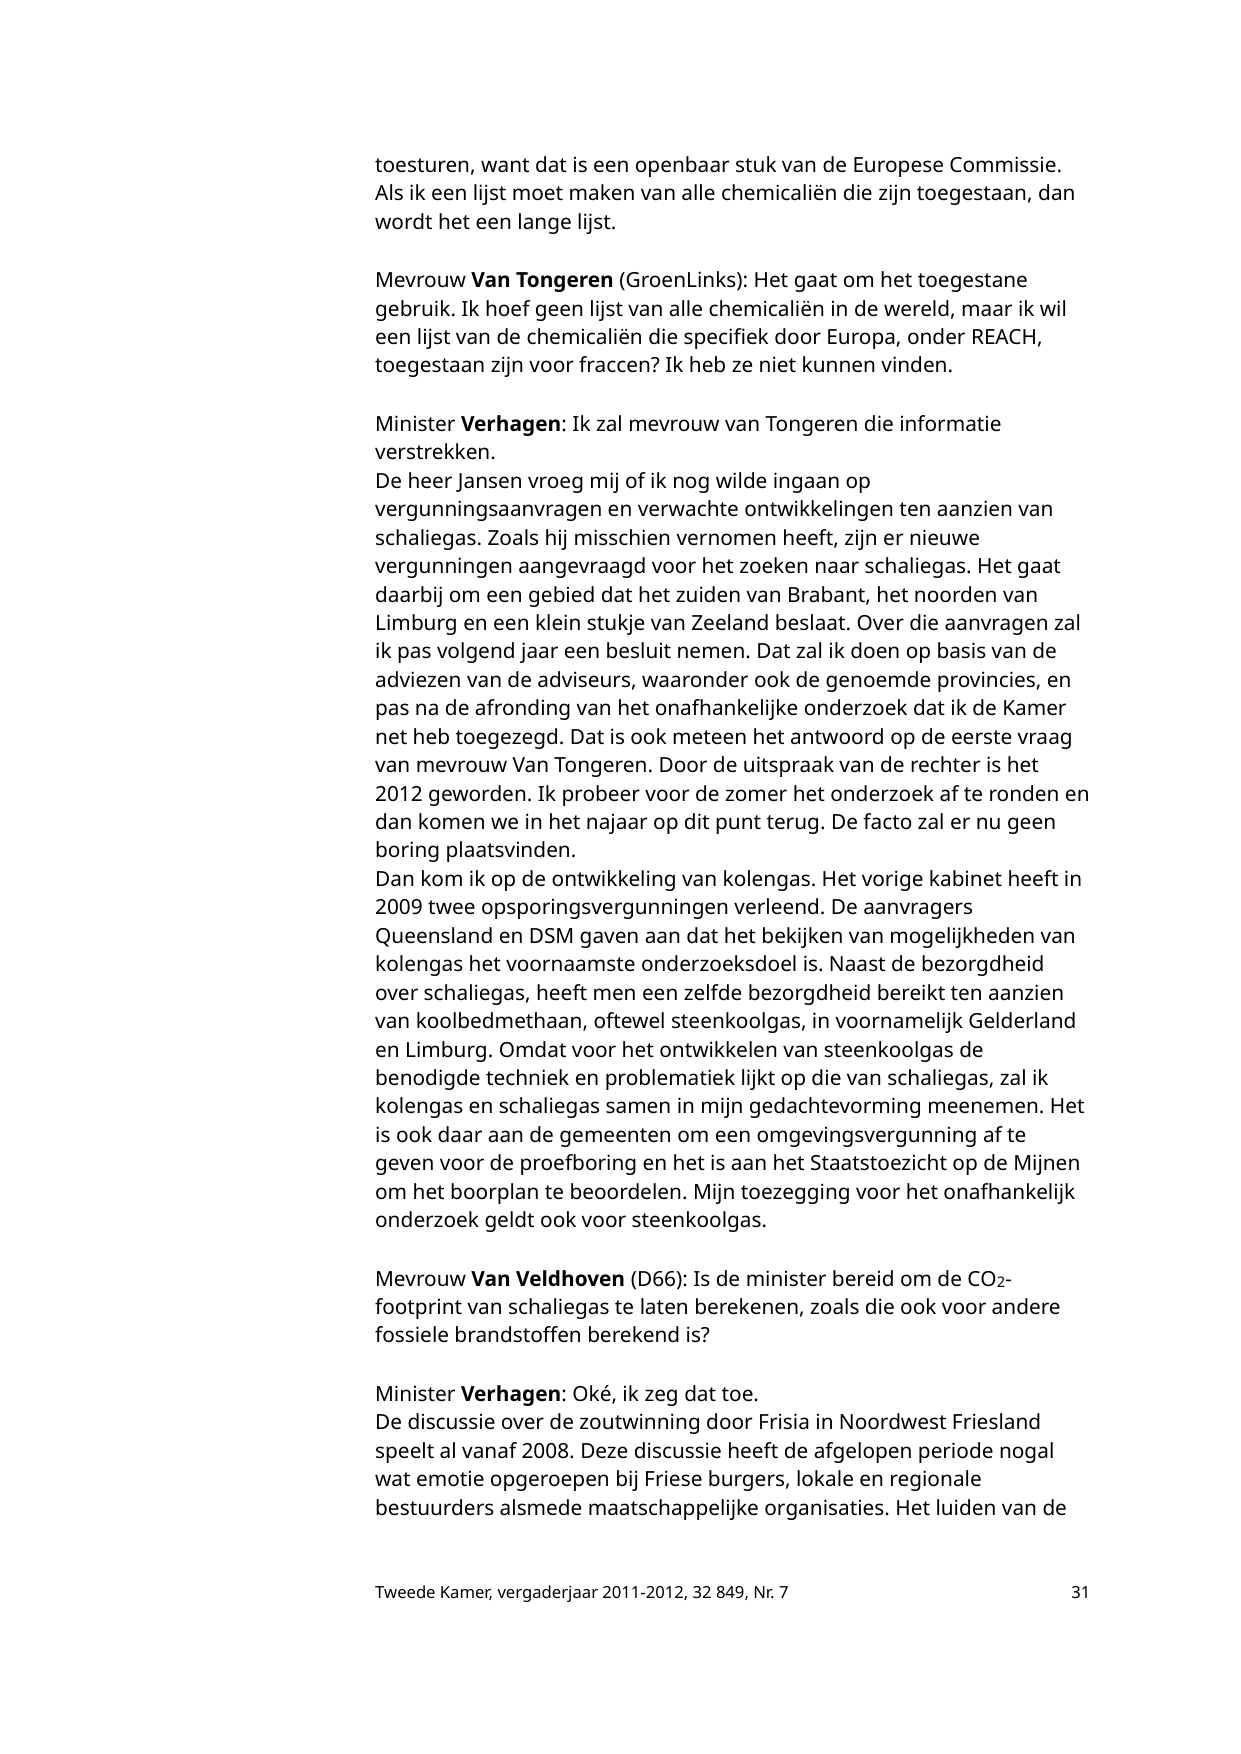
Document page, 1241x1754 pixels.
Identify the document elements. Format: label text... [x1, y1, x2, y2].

text Mevrouw Van Tongeren (GroenLinks): Het gaat om het toegestane gebruik. Ik hoef geen lijst van alle chemicaliën in de wereld, maar ik wil een lijst van de chemicaliën die specifiek door Europa, onder REACH, toegestaan zijn voor fraccen? Ik heb ze niet kunnen vinden. [375, 265, 1090, 379]
text toesturen, want dat is een openbaar stuk van de Europese Commissie. Als ik een lijst moet maken van alle chemicaliën die zijn toegestaan, dan wordt het een lange lijst. [375, 150, 1090, 235]
text Minister Verhagen: Oké, ik zeg dat toe. [375, 1379, 1090, 1407]
text Mevrouw Van Veldhoven (D66): Is de minister bereid om de CO2-footprint van schaliegas te laten berekenen, zoals die ook voor andere fossiele brandstoffen berekend is? [375, 1264, 1090, 1349]
text De heer Jansen vroeg mij of ik nog wilde ingaan op vergunningsaanvragen en verwachte ontwikkelingen ten aanzien van schaliegas. Zoals hij misschien vernomen heeft, zijn er nieuwe vergunningen aangevraagd voor het zoeken naar schaliegas. Het gaat daarbij om een gebied dat het zuiden van Brabant, het noorden van Limburg en een klein stukje van Zeeland beslaat. Over die aanvragen zal ik pas volgend jaar een besluit nemen. Dat zal ik doen op basis van de adviezen van de adviseurs, waaronder ook de genoemde provincies, en pas na de afronding van het onafhankelijke onderzoek dat ik de Kamer net heb toegezegd. Dat is ook meteen het antwoord op de eerste vraag van mevrouw Van Tongeren. Door de uitspraak van de rechter is het 2012 geworden. Ik probeer voor de zomer het onderzoek af te ronden en dan komen we in het najaar op dit punt terug. De facto zal er nu geen boring plaatsvinden. [375, 466, 1090, 864]
text Dan kom ik op de ontwikkeling van kolengas. Het vorige kabinet heeft in 2009 twee opsporingsvergunningen verleend. De aanvragers Queensland en DSM gaven aan dat het bekijken van mogelijkheden van kolengas het voornaamste onderzoeksdoel is. Naast de bezorgdheid over schaliegas, heeft men een zelfde bezorgdheid bereikt ten aanzien van koolbedmethaan, oftewel steenkoolgas, in voornamelijk Gelderland en Limburg. Omdat voor het ontwikkelen van steenkoolgas de benodigde techniek en problematiek lijkt op die van schaliegas, zal ik kolengas en schaliegas samen in mijn gedachtevorming meenemen. Het is ook daar aan de gemeenten om een omgevingsvergunning af te geven voor de proefboring en het is aan het Staatstoezicht op de Mijnen om het boorplan te beoordelen. Mijn toezegging voor het onafhankelijk onderzoek geldt ook voor steenkoolgas. [375, 864, 1090, 1234]
text Minister Verhagen: Ik zal mevrouw van Tongeren die informatie verstrekken. [375, 409, 1090, 466]
text De discussie over de zoutwinning door Frisia in Noordwest Friesland speelt al vanaf 2008. Deze discussie heeft de afgelopen periode nogal wat emotie opgeroepen bij Friese burgers, lokale en regionale bestuurders alsmede maatschappelijke organisaties. Het luiden van de [375, 1407, 1090, 1521]
